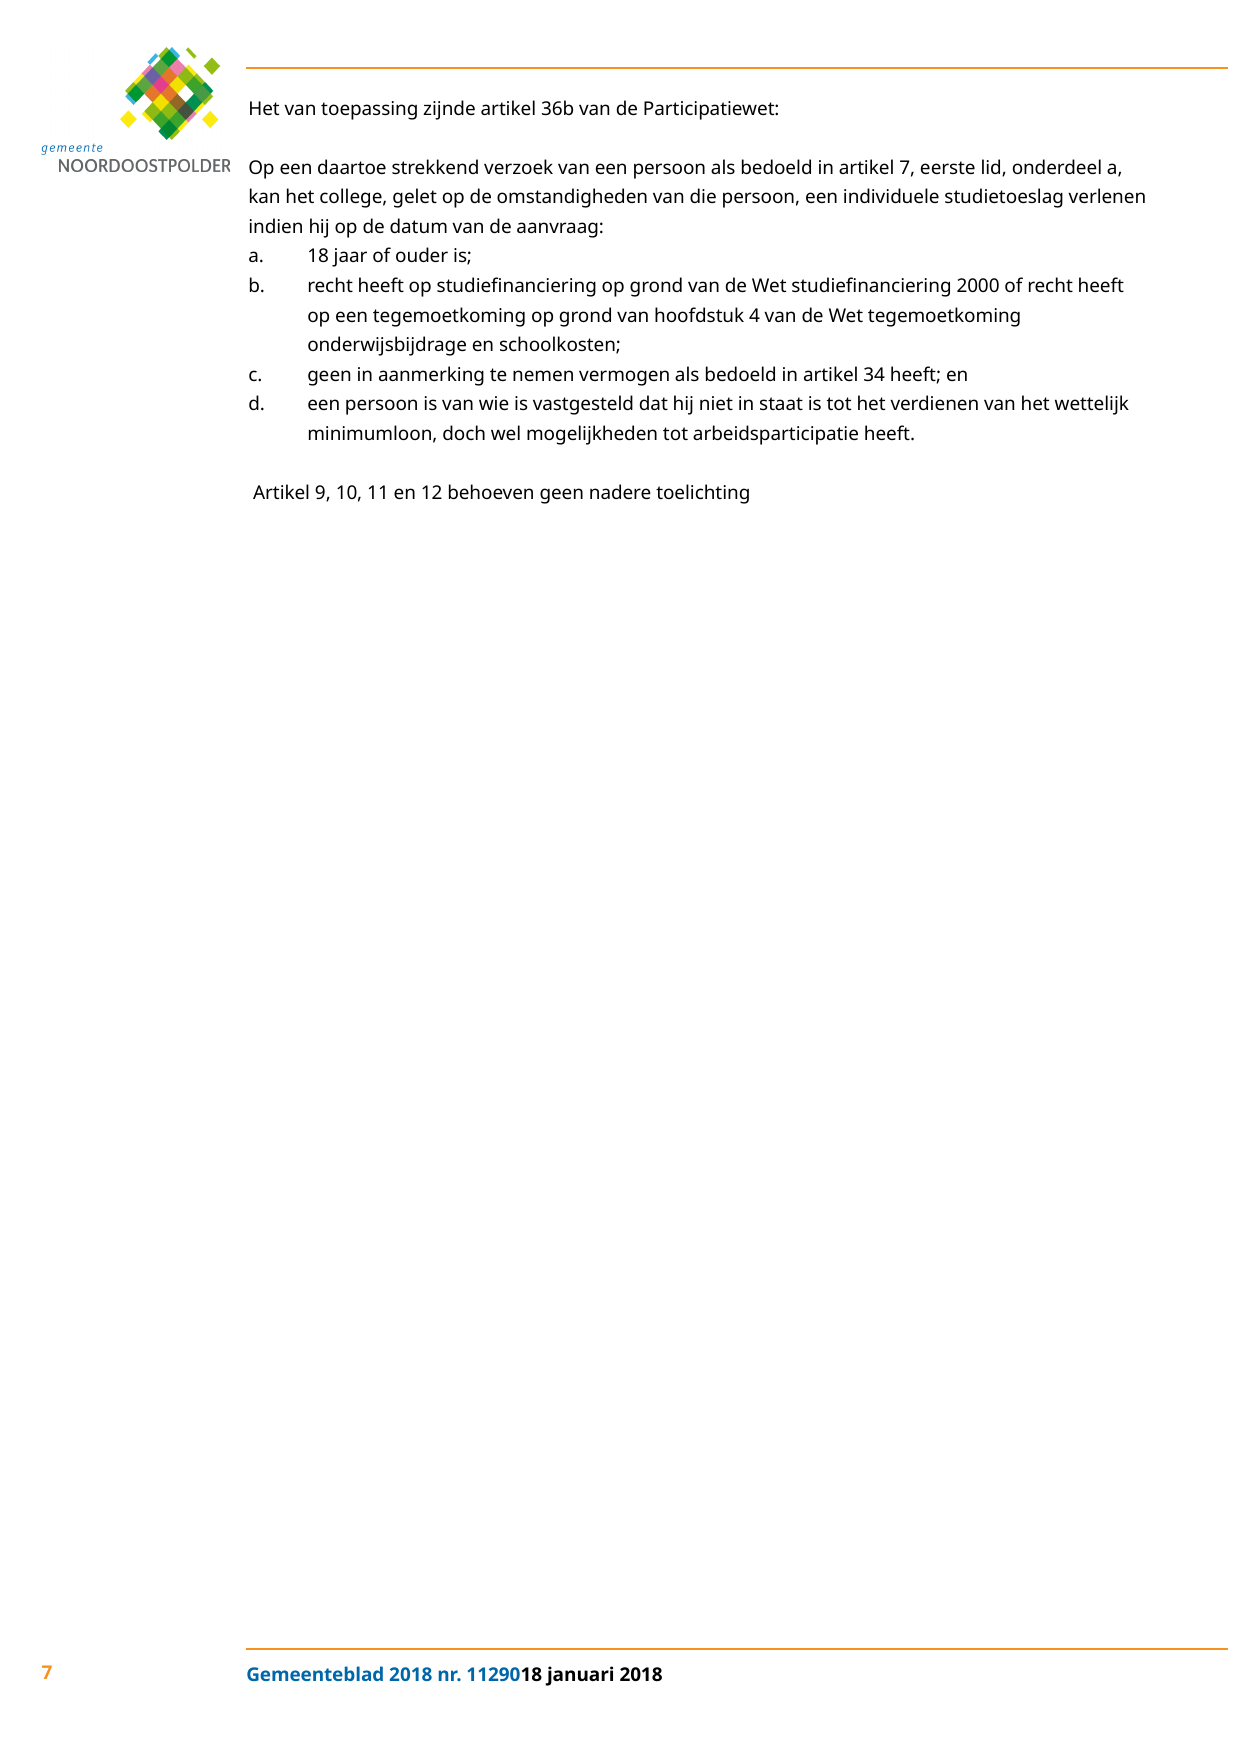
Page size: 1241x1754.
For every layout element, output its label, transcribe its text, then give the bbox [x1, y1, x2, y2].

list recht heeft op studiefinanciering op grond van de Wet studiefinanciering 2000 of recht heeft op een tegemoetkoming op grond van hoofdstuk 4 van de Wet tegemoetkoming onderwijsbijdrage en schoolkosten; [248, 272, 1152, 357]
list een persoon is van wie is vastgesteld dat hij niet in staat is tot het verdienen van het wettelijk minimumloon, doch wel mogelijkheden tot arbeidsparticipatie heeft. [248, 391, 1152, 446]
text Het van toepassing zijnde artikel 36b van de Participatiewet: [248, 95, 1152, 121]
list 18 jaar of ouder is; [248, 243, 1152, 268]
picture [41, 47, 231, 172]
list geen in aanmerking te nemen vermogen als bedoeld in artikel 34 heeft; en [248, 361, 1152, 387]
text Op een daartoe strekkend verzoek van een persoon als bedoeld in artikel 7, eerste lid, onderdeel a, kan het college, gelet op de omstandigheden van die persoon, een individuele studietoeslag verlenen indien hij op de datum van de aanvraag: [248, 154, 1152, 239]
text Artikel 9, 10, 11 en 12 behoeven geen nadere toelichting [248, 479, 1152, 505]
